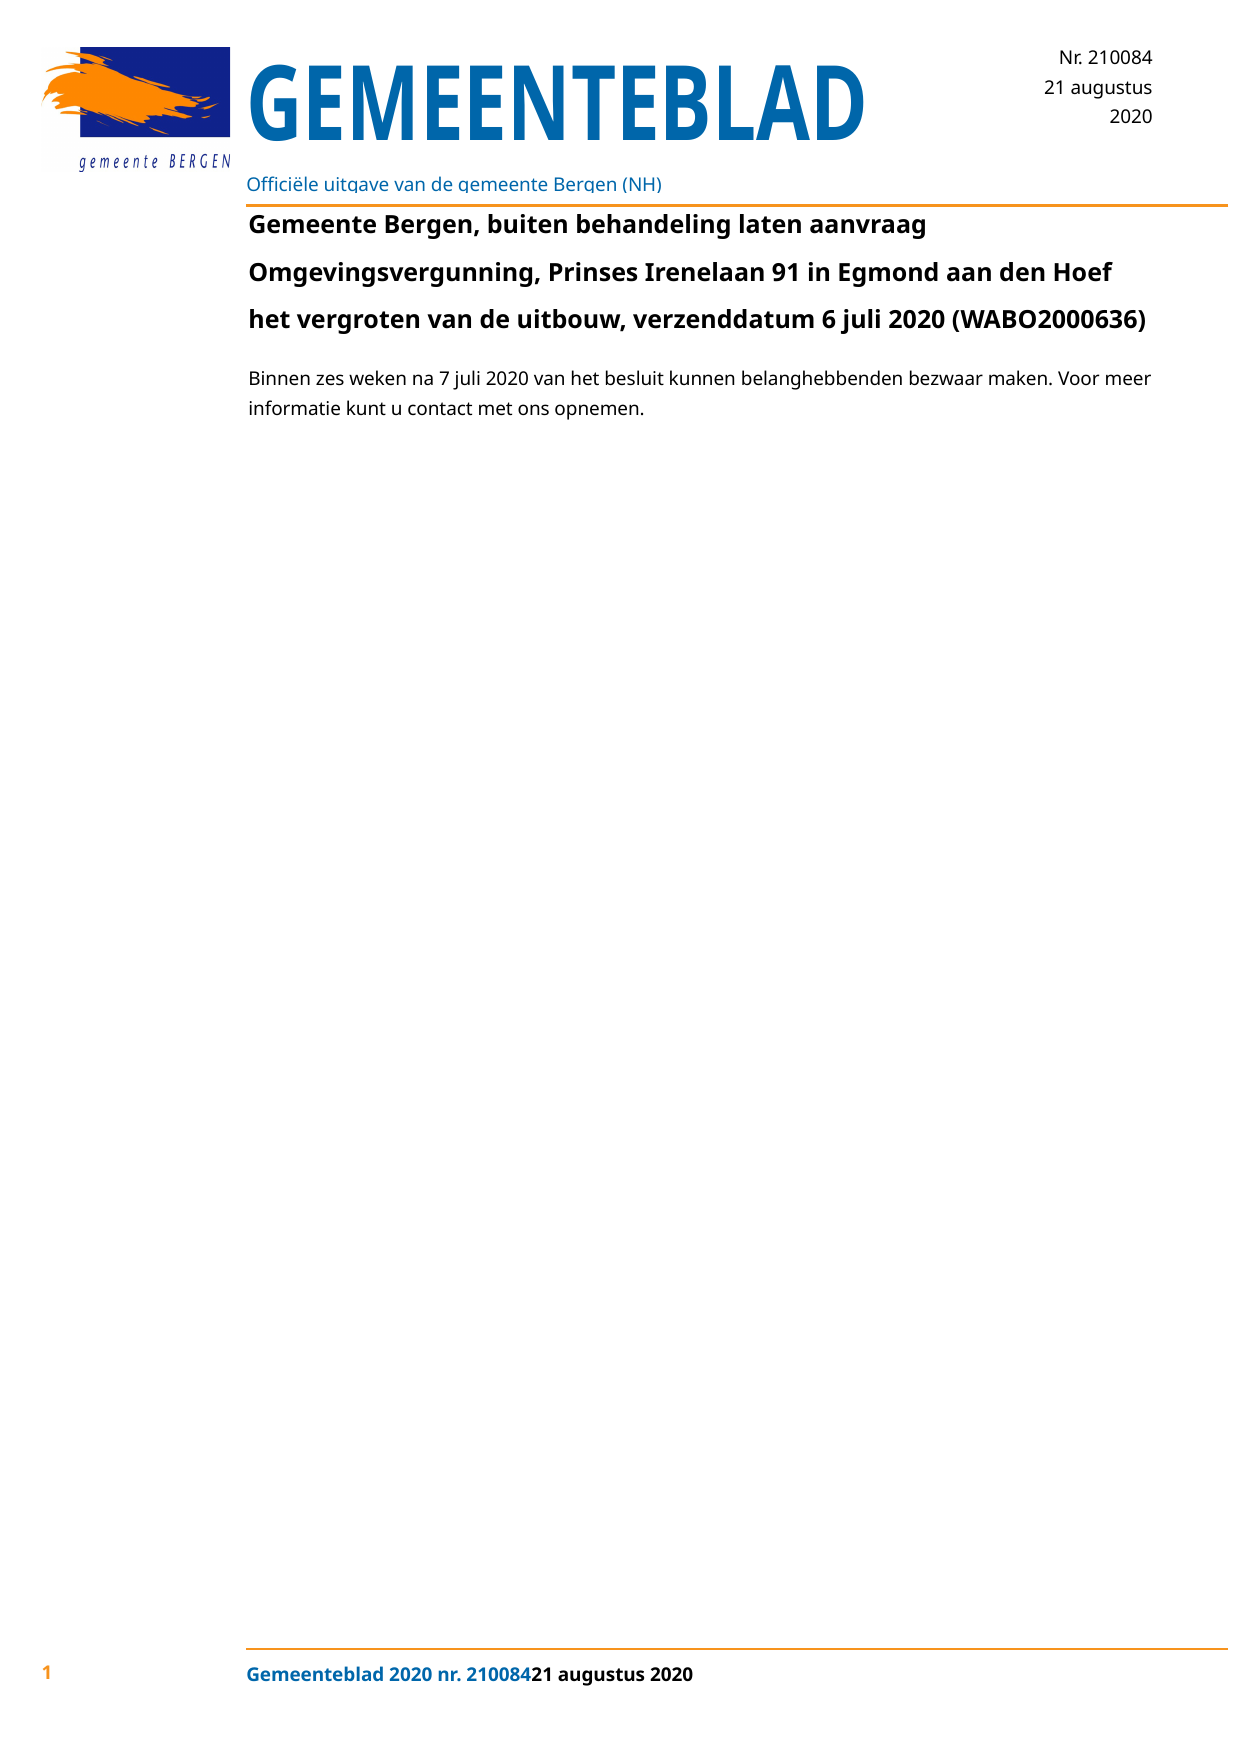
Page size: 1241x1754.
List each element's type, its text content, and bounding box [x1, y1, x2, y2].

picture [41, 47, 231, 172]
text Binnen zes weken na 7 juli 2020 van het besluit kunnen belanghebbenden bezwaar maken. Voor meer informatie kunt u contact met ons opnemen. [248, 366, 1152, 421]
text Gemeente Bergen, buiten behandeling laten aanvraag Omgevingsvergunning, Prinses Irenelaan 91 in Egmond aan den Hoef het vergroten van de uitbouw, verzenddatum 6 juli 2020 (WABO2000636) [248, 207, 1152, 336]
